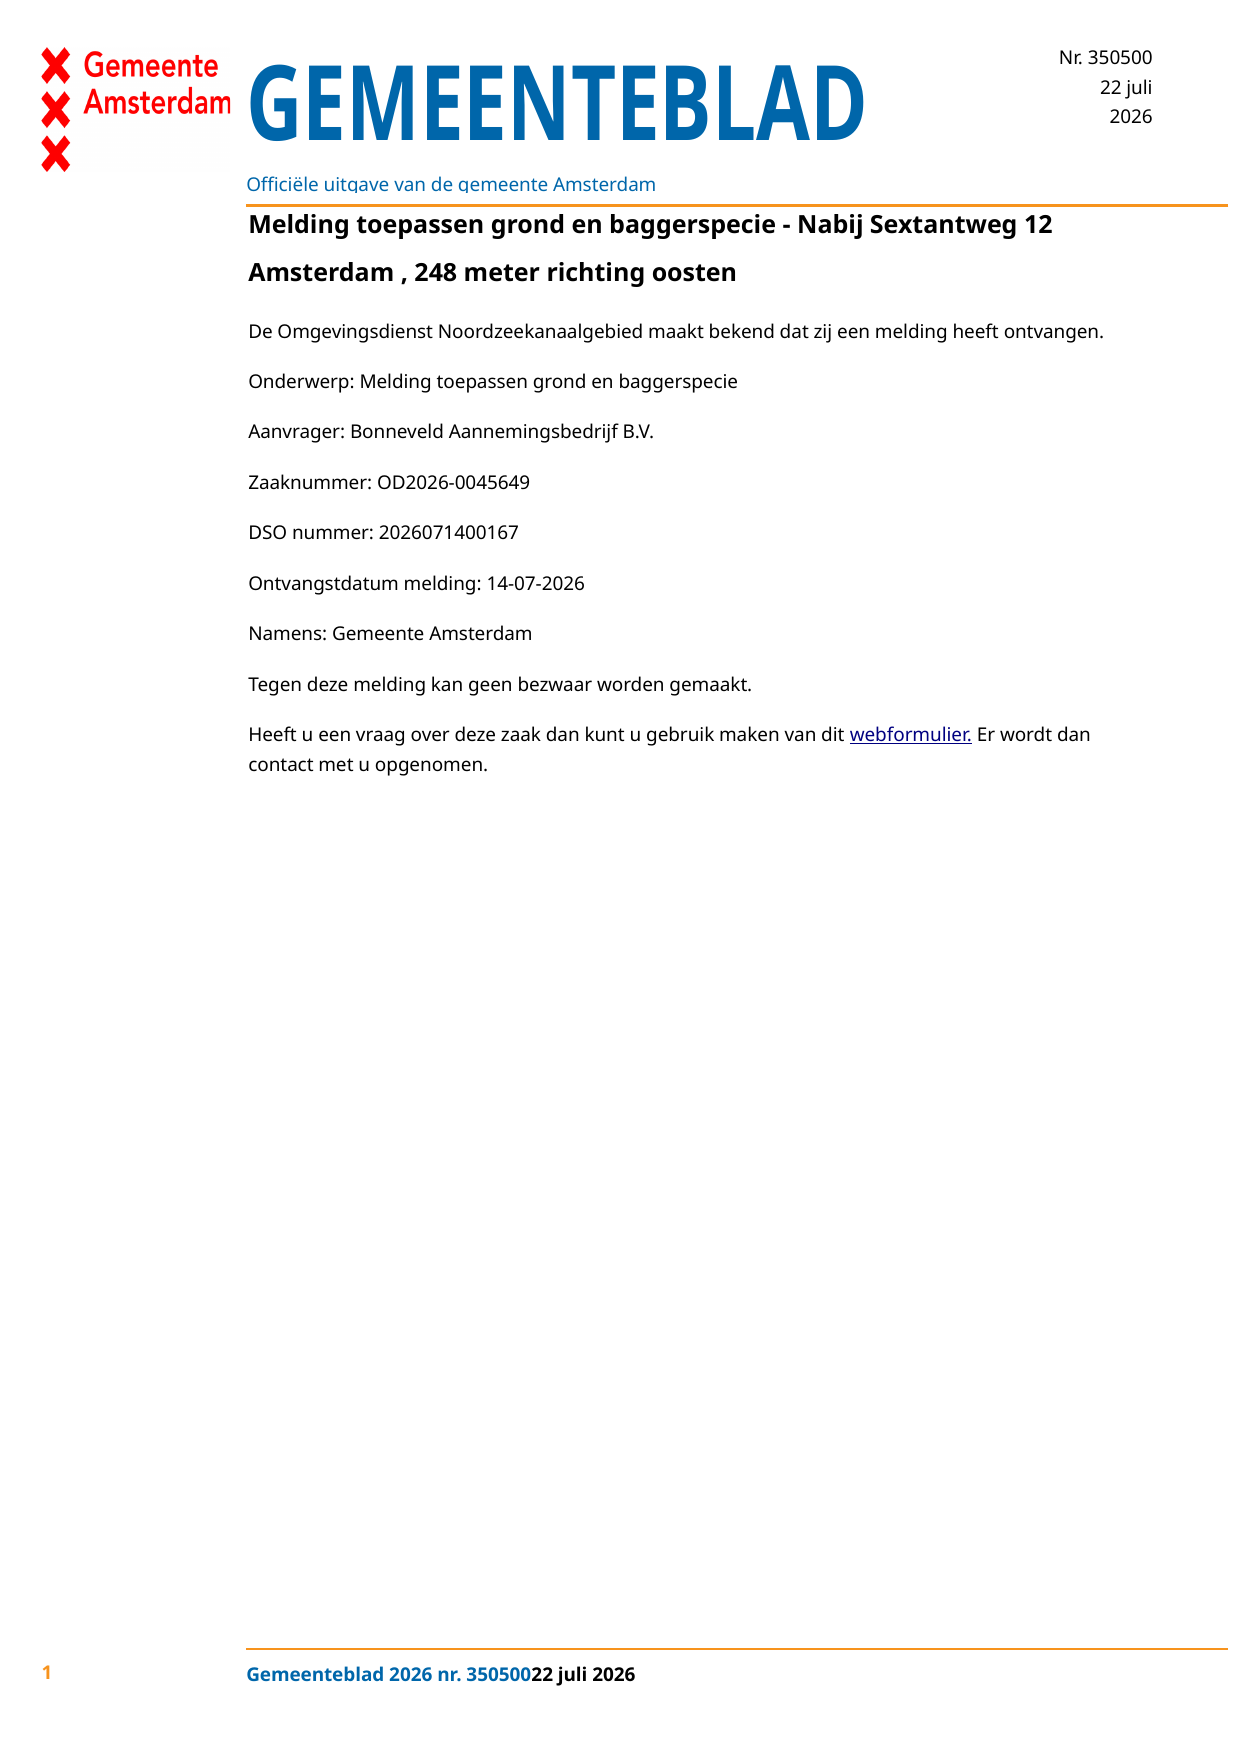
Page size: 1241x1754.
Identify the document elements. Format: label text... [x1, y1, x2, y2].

text Tegen deze melding kan geen bezwaar worden gemaakt. [248, 671, 1152, 697]
text Heeft u een vraag over deze zaak dan kunt u gebruik maken van dit webformulier. Er wordt dan contact met u opgenomen. [248, 721, 1152, 777]
text Melding toepassen grond en baggerspecie - Nabij Sextantweg 12 Amsterdam , 248 meter richting oosten [248, 207, 1152, 288]
text De Omgevingsdienst Noordzeekanaalgebied maakt bekend dat zij een melding heeft ontvangen. [248, 318, 1152, 344]
picture [41, 47, 231, 172]
text Onderwerp: Melding toepassen grond en baggerspecie [248, 368, 1152, 394]
text Aanvrager: Bonneveld Aannemingsbedrijf B.V. [248, 419, 1152, 444]
text DSO nummer: 2026071400167 [248, 519, 1152, 545]
text Ontvangstdatum melding: 14-07-2026 [248, 570, 1152, 596]
text Zaaknummer: OD2026-0045649 [248, 469, 1152, 495]
text Namens: Gemeente Amsterdam [248, 620, 1152, 646]
